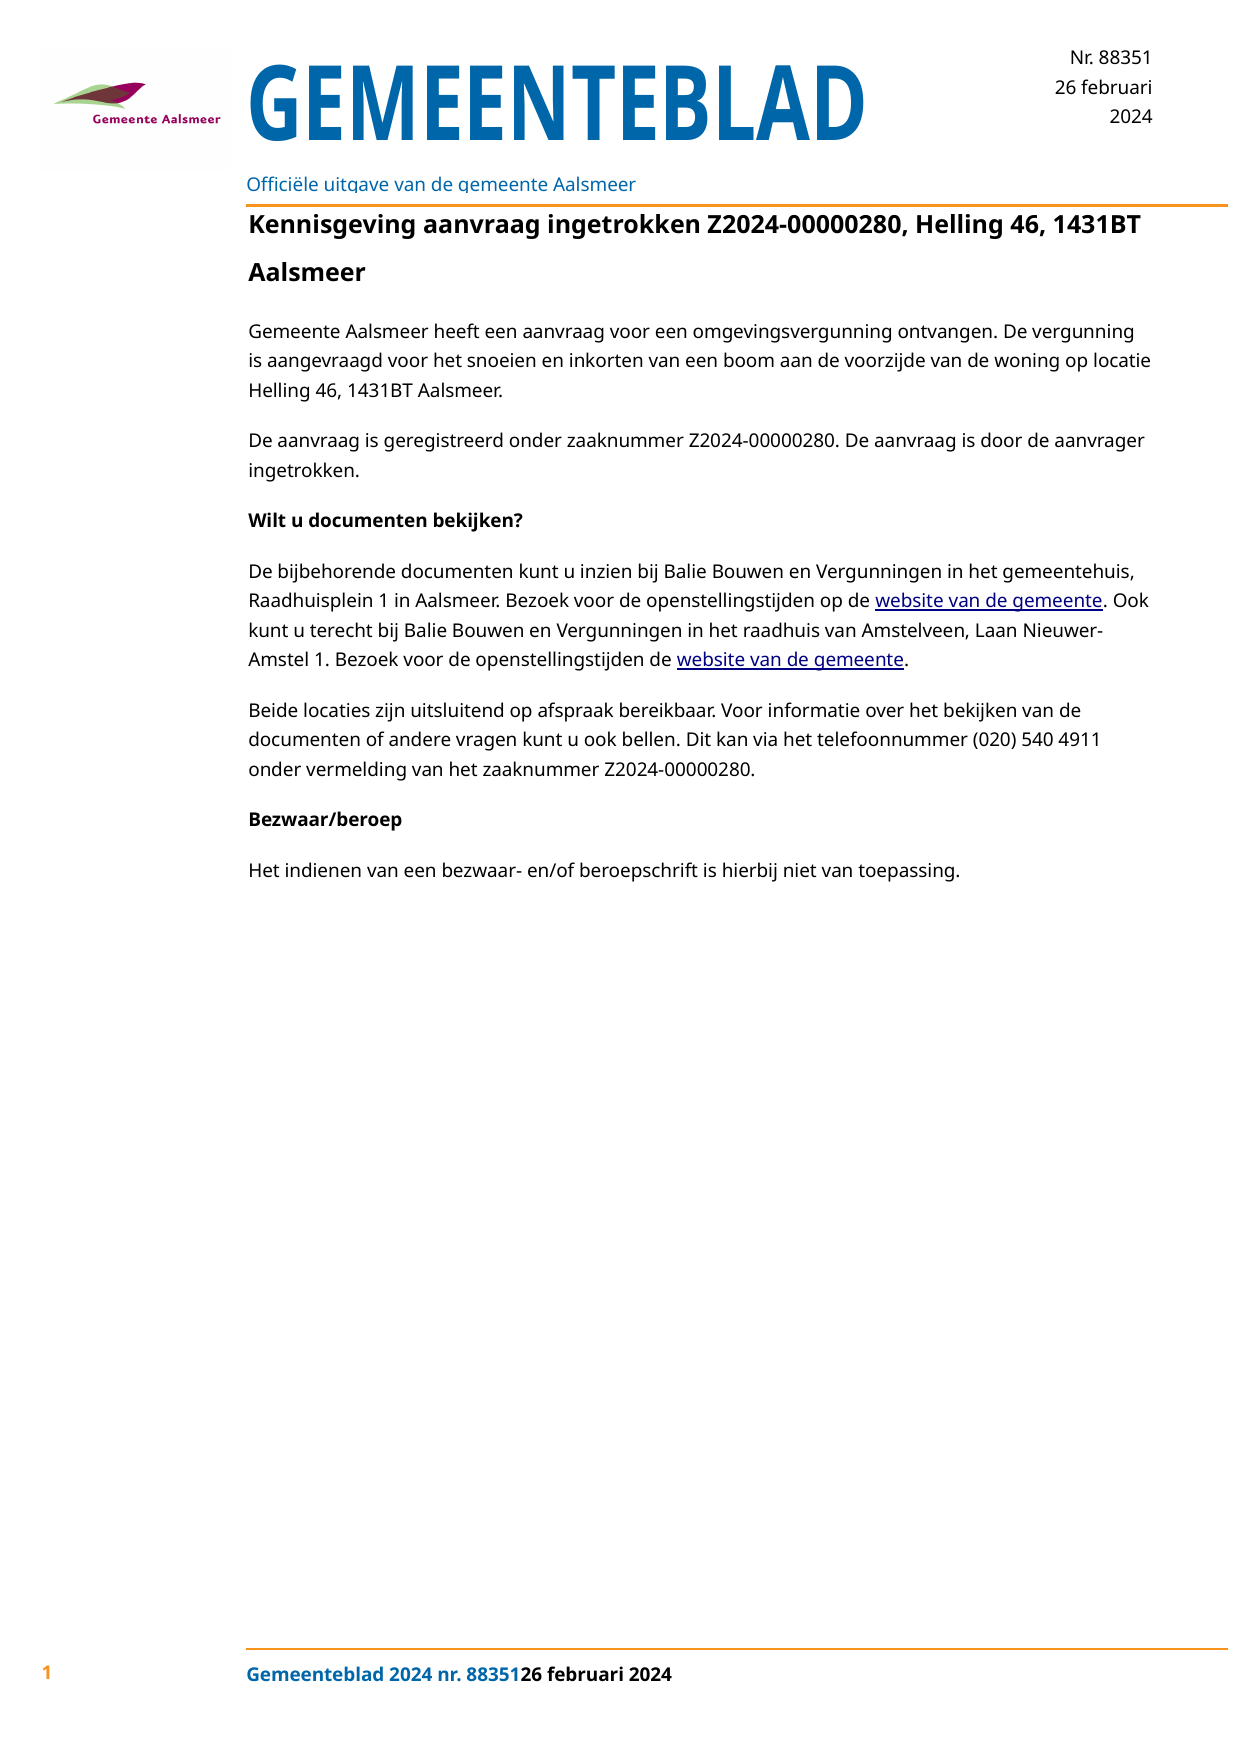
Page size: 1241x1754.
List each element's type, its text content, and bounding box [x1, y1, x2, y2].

text Bezwaar/beroep [248, 807, 1152, 832]
text Wilt u documenten bekijken? [248, 507, 1152, 533]
text Het indienen van een bezwaar- en/of beroepschrift is hierbij niet van toepassing. [248, 857, 1152, 883]
text Beide locaties zijn uitsluitend op afspraak bereikbaar. Voor informatie over het bekijken van de documenten of andere vragen kunt u ook bellen. Dit kan via het telefoonnummer (020) 540 4911 onder vermelding van het zaaknummer Z2024-00000280. [248, 697, 1152, 782]
text De aanvraag is geregistreerd onder zaaknummer Z2024-00000280. De aanvraag is door de aanvrager ingetrokken. [248, 427, 1152, 483]
text Gemeente Aalsmeer heeft een aanvraag voor een omgevingsvergunning ontvangen. De vergunning is aangevraagd voor het snoeien en inkorten van een boom aan de voorzijde van de woning op locatie Helling 46, 1431BT Aalsmeer. [248, 318, 1152, 403]
text Kennisgeving aanvraag ingetrokken Z2024-00000280, Helling 46, 1431BT Aalsmeer [248, 207, 1152, 288]
text De bijbehorende documenten kunt u inzien bij Balie Bouwen en Vergunningen in het gemeentehuis, Raadhuisplein 1 in Aalsmeer. Bezoek voor de openstellingstijden op de website van de gemeente. Ook kunt u terecht bij Balie Bouwen en Vergunningen in het raadhuis van Amstelveen, Laan Nieuwer-Amstel 1. Bezoek voor de openstellingstijden de website van de gemeente. [248, 558, 1152, 672]
picture [41, 47, 231, 172]
